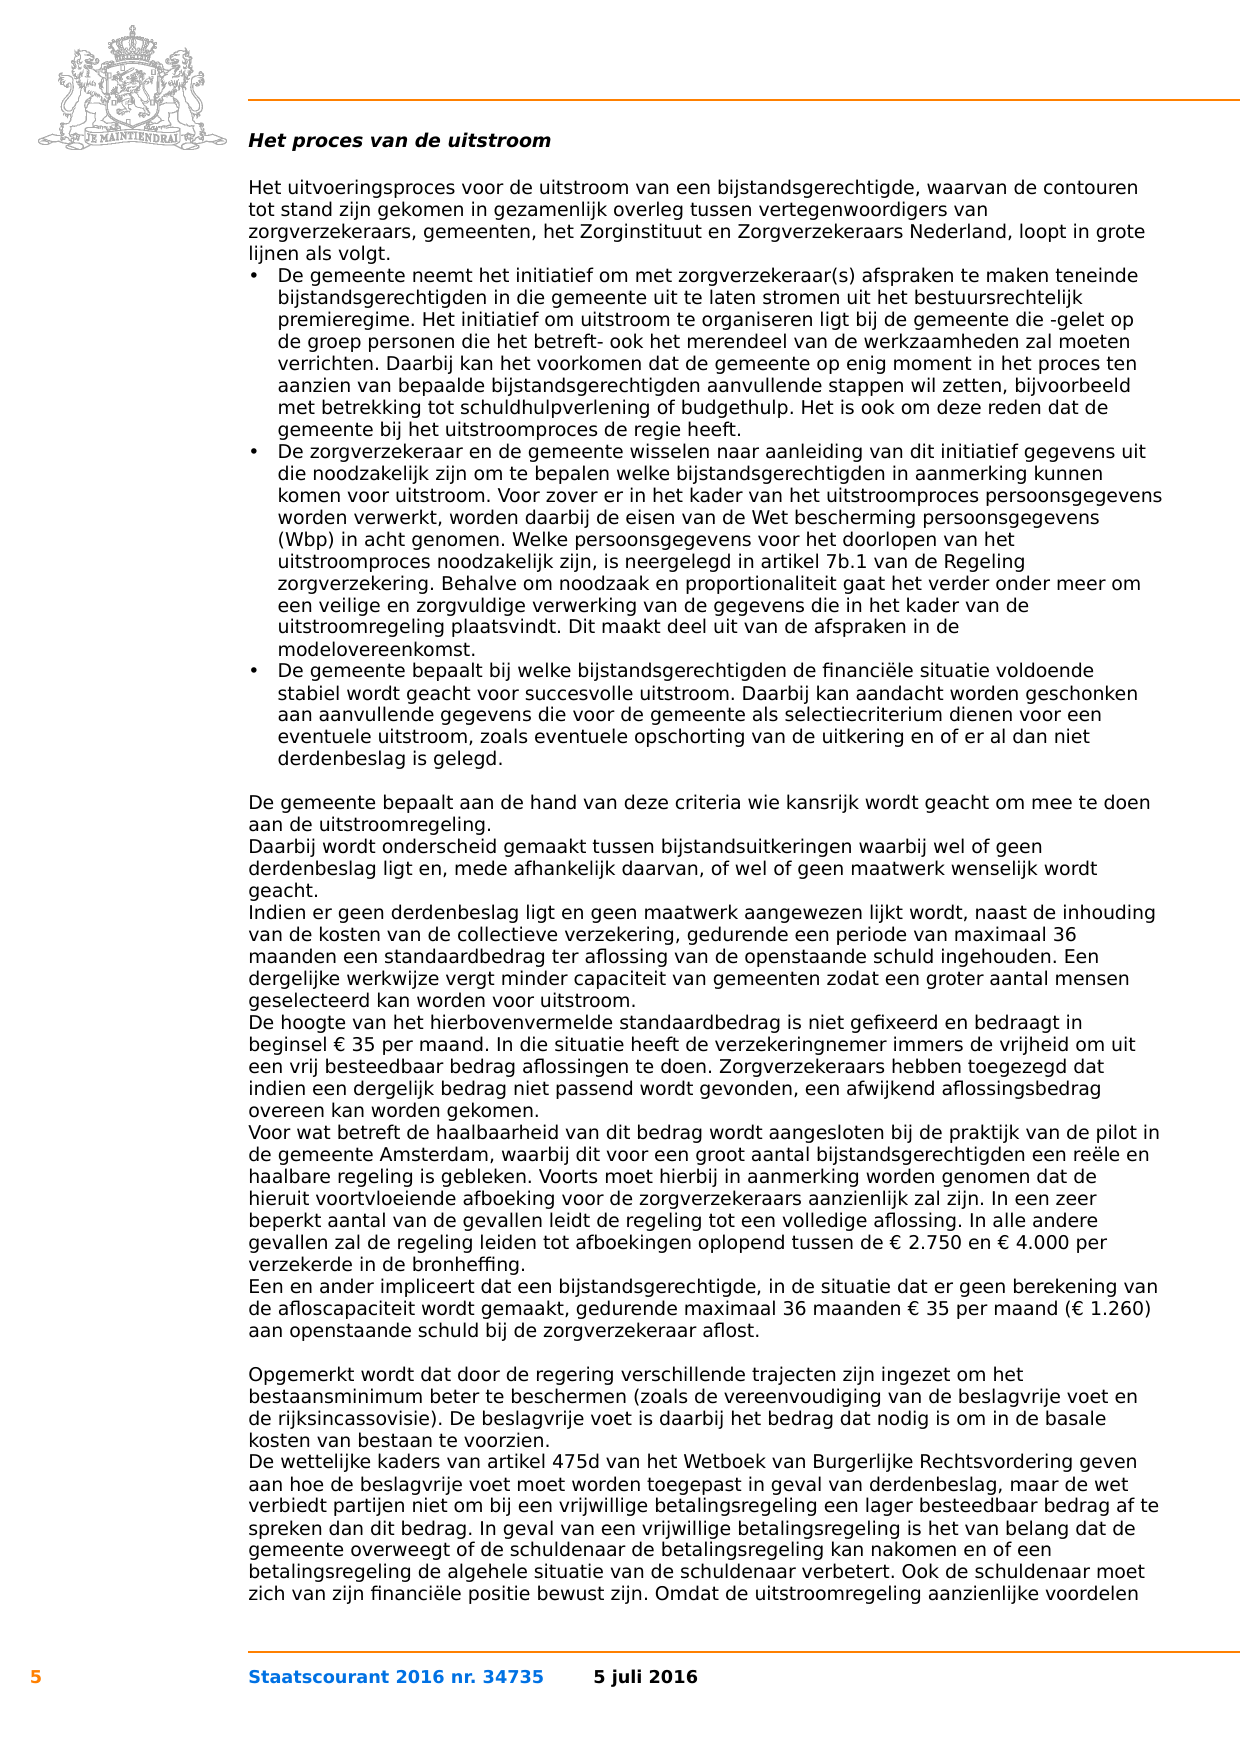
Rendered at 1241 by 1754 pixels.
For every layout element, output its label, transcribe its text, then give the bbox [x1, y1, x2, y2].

text Opgemerkt wordt dat door de regering verschillende trajecten zijn ingezet om het bestaansminimum beter te beschermen (zoals de vereenvoudiging van de beslagvrije voet en de rijksincassovisie). De beslagvrije voet is daarbij het bedrag dat nodig is om in de basale kosten van bestaan te voorzien. [248, 1363, 1163, 1451]
text De hoogte van het hierbovenvermelde standaardbedrag is niet gefixeerd en bedraagt in beginsel € 35 per maand. In die situatie heeft de verzekeringnemer immers de vrijheid om uit een vrij besteedbaar bedrag aflossingen te doen. Zorgverzekeraars hebben toegezegd dat indien een dergelijk bedrag niet passend wordt gevonden, een afwijkend aflossingsbedrag overeen kan worden gekomen. [248, 1012, 1163, 1122]
text • De gemeente neemt het initiatief om met zorgverzekeraar(s) afspraken te maken teneinde bijstandsgerechtigden in die gemeente uit te laten stromen uit het bestuursrechtelijk premieregime. Het initiatief om uitstroom te organiseren ligt bij de gemeente die -gelet op de groep personen die het betreft- ook het merendeel van de werkzaamheden zal moeten verrichten. Daarbij kan het voorkomen dat de gemeente op enig moment in het proces ten aanzien van bepaalde bijstandsgerechtigden aanvullende stappen wil zetten, bijvoorbeeld met betrekking tot schuldhulpverlening of budgethulp. Het is ook om deze reden dat de gemeente bij het uitstroomproces de regie heeft. [248, 265, 1163, 441]
text • De gemeente bepaalt bij welke bijstandsgerechtigden de financiële situatie voldoende stabiel wordt geacht voor succesvolle uitstroom. Daarbij kan aandacht worden geschonken aan aanvullende gegevens die voor de gemeente als selectiecriterium dienen voor een eventuele uitstroom, zoals eventuele opschorting van de uitkering en of er al dan niet derdenbeslag is gelegd. [248, 660, 1163, 770]
text • De zorgverzekeraar en de gemeente wisselen naar aanleiding van dit initiatief gegevens uit die noodzakelijk zijn om te bepalen welke bijstandsgerechtigden in aanmerking kunnen komen voor uitstroom. Voor zover er in het kader van het uitstroomproces persoonsgegevens worden verwerkt, worden daarbij de eisen van de Wet bescherming persoonsgegevens (Wbp) in acht genomen. Welke persoonsgegevens voor het doorlopen van het uitstroomproces noodzakelijk zijn, is neergelegd in artikel 7b.1 van de Regeling zorgverzekering. Behalve om noodzaak en proportionaliteit gaat het verder onder meer om een veilige en zorgvuldige verwerking van de gegevens die in het kader van de uitstroomregeling plaatsvindt. Dit maakt deel uit van de afspraken in de modelovereenkomst. [248, 441, 1163, 660]
subtitle Het proces van de uitstroom [248, 130, 1163, 152]
text Een en ander impliceert dat een bijstandsgerechtigde, in de situatie dat er geen berekening van de afloscapaciteit wordt gemaakt, gedurende maximaal 36 maanden € 35 per maand (€ 1.260) aan openstaande schuld bij de zorgverzekeraar aflost. [248, 1276, 1163, 1342]
picture [38, 25, 227, 150]
text Voor wat betreft de haalbaarheid van dit bedrag wordt aangesloten bij de praktijk van de pilot in de gemeente Amsterdam, waarbij dit voor een groot aantal bijstandsgerechtigden een reële en haalbare regeling is gebleken. Voorts moet hierbij in aanmerking worden genomen dat de hieruit voortvloeiende afboeking voor de zorgverzekeraars aanzienlijk zal zijn. In een zeer beperkt aantal van de gevallen leidt de regeling tot een volledige aflossing. In alle andere gevallen zal de regeling leiden tot afboekingen oplopend tussen de € 2.750 en € 4.000 per verzekerde in de bronheffing. [248, 1122, 1163, 1276]
text De wettelijke kaders van artikel 475d van het Wetboek van Burgerlijke Rechtsvordering geven aan hoe de beslagvrije voet moet worden toegepast in geval van derdenbeslag, maar de wet verbiedt partijen niet om bij een vrijwillige betalingsregeling een lager besteedbaar bedrag af te spreken dan dit bedrag. In geval van een vrijwillige betalingsregeling is het van belang dat de gemeente overweegt of de schuldenaar de betalingsregeling kan nakomen en of een betalingsregeling de algehele situatie van de schuldenaar verbetert. Ook de schuldenaar moet zich van zijn financiële positie bewust zijn. Omdat de uitstroomregeling aanzienlijke voordelen [248, 1451, 1163, 1605]
text De gemeente bepaalt aan de hand van deze criteria wie kansrijk wordt geacht om mee te doen aan de uitstroomregeling. [248, 792, 1163, 836]
text Indien er geen derdenbeslag ligt en geen maatwerk aangewezen lijkt wordt, naast de inhouding van de kosten van de collectieve verzekering, gedurende een periode van maximaal 36 maanden een standaardbedrag ter aflossing van de openstaande schuld ingehouden. Een dergelijke werkwijze vergt minder capaciteit van gemeenten zodat een groter aantal mensen geselecteerd kan worden voor uitstroom. [248, 902, 1163, 1012]
text Daarbij wordt onderscheid gemaakt tussen bijstandsuitkeringen waarbij wel of geen derdenbeslag ligt en, mede afhankelijk daarvan, of wel of geen maatwerk wenselijk wordt geacht. [248, 836, 1163, 902]
text Het uitvoeringsproces voor de uitstroom van een bijstandsgerechtigde, waarvan de contouren tot stand zijn gekomen in gezamenlijk overleg tussen vertegenwoordigers van zorgverzekeraars, gemeenten, het Zorginstituut en Zorgverzekeraars Nederland, loopt in grote lijnen als volgt. [248, 177, 1163, 265]
